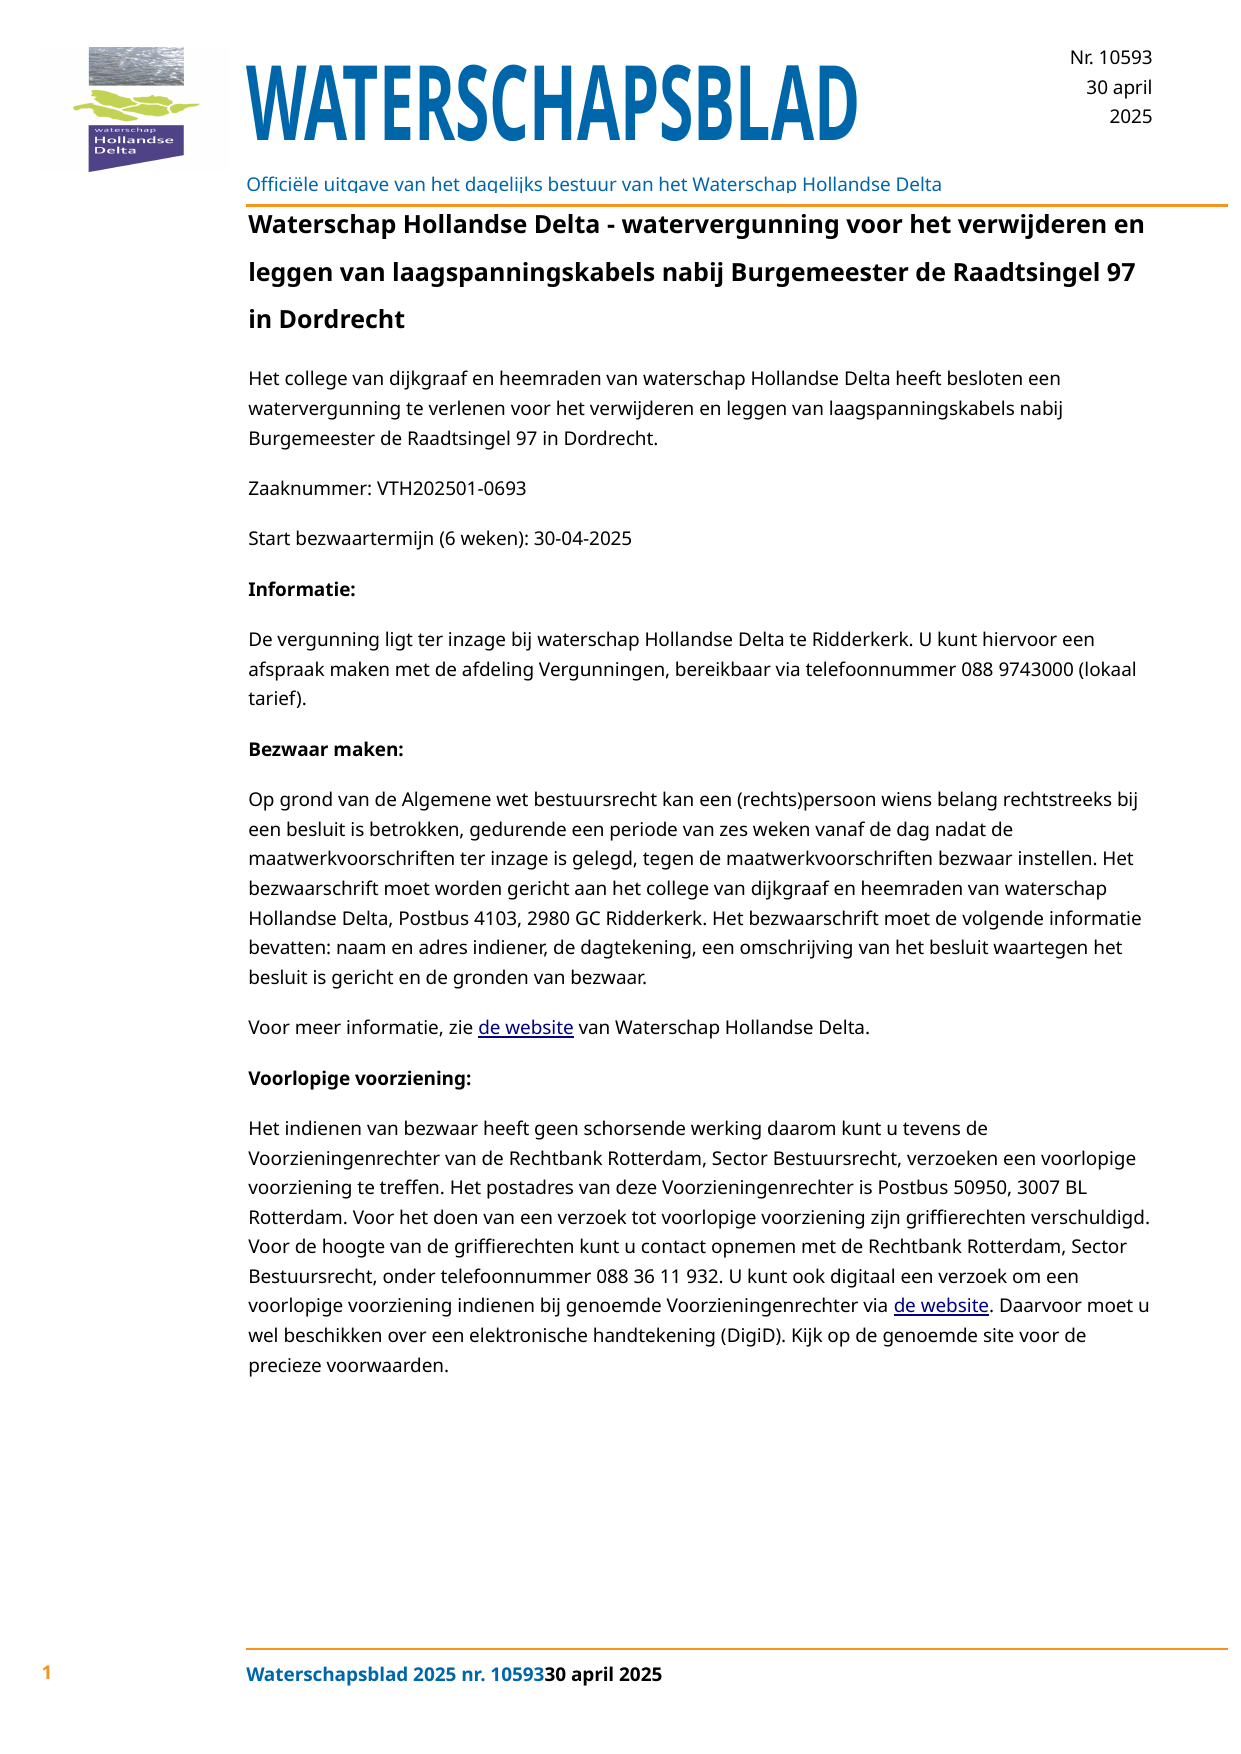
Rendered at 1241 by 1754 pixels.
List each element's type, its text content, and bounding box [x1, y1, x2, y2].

picture [41, 47, 231, 172]
text De vergunning ligt ter inzage bij waterschap Hollandse Delta te Ridderkerk. U kunt hiervoor een afspraak maken met de afdeling Vergunningen, bereikbaar via telefoonnummer 088 9743000 (lokaal tarief). [248, 626, 1152, 711]
text Voorlopige voorziening: [248, 1065, 1152, 1090]
text Bezwaar maken: [248, 736, 1152, 762]
text Het college van dijkgraaf en heemraden van waterschap Hollandse Delta heeft besloten een watervergunning te verlenen voor het verwijderen en leggen van laagspanningskabels nabij Burgemeester de Raadtsingel 97 in Dordrecht. [248, 366, 1152, 450]
text Op grond van de Algemene wet bestuursrecht kan een (rechts)persoon wiens belang rechtstreeks bij een besluit is betrokken, gedurende een periode van zes weken vanaf de dag nadat de maatwerkvoorschriften ter inzage is gelegd, tegen de maatwerkvoorschriften bezwaar instellen. Het bezwaarschrift moet worden gericht aan het college van dijkgraaf en heemraden van waterschap Hollandse Delta, Postbus 4103, 2980 GC Ridderkerk. Het bezwaarschrift moet de volgende informatie bevatten: naam en adres indiener, de dagtekening, een omschrijving van het besluit waartegen het besluit is gericht en de gronden van bezwaar. [248, 786, 1152, 989]
text Voor meer informatie, zie de website van Waterschap Hollandse Delta. [248, 1014, 1152, 1040]
text Informatie: [248, 576, 1152, 602]
text Het indienen van bezwaar heeft geen schorsende werking daarom kunt u tevens de Voorzieningenrechter van de Rechtbank Rotterdam, Sector Bestuursrecht, verzoeken een voorlopige voorziening te treffen. Het postadres van deze Voorzieningenrechter is Postbus 50950, 3007 BL Rotterdam. Voor het doen van een verzoek tot voorlopige voorziening zijn griffierechten verschuldigd. Voor de hoogte van de griffierechten kunt u contact opnemen met de Rechtbank Rotterdam, Sector Bestuursrecht, onder telefoonnummer 088 36 11 932. U kunt ook digitaal een verzoek om een voorlopige voorziening indienen bij genoemde Voorzieningenrechter via de website. Daarvoor moet u wel beschikken over een elektronische handtekening (DigiD). Kijk op de genoemde site voor de precieze voorwaarden. [248, 1115, 1152, 1377]
text Waterschap Hollandse Delta - watervergunning voor het verwijderen en leggen van laagspanningskabels nabij Burgemeester de Raadtsingel 97 in Dordrecht [248, 207, 1152, 336]
text Start bezwaartermijn (6 weken): 30-04-2025 [248, 526, 1152, 551]
text Zaaknummer: VTH202501-0693 [248, 475, 1152, 501]
